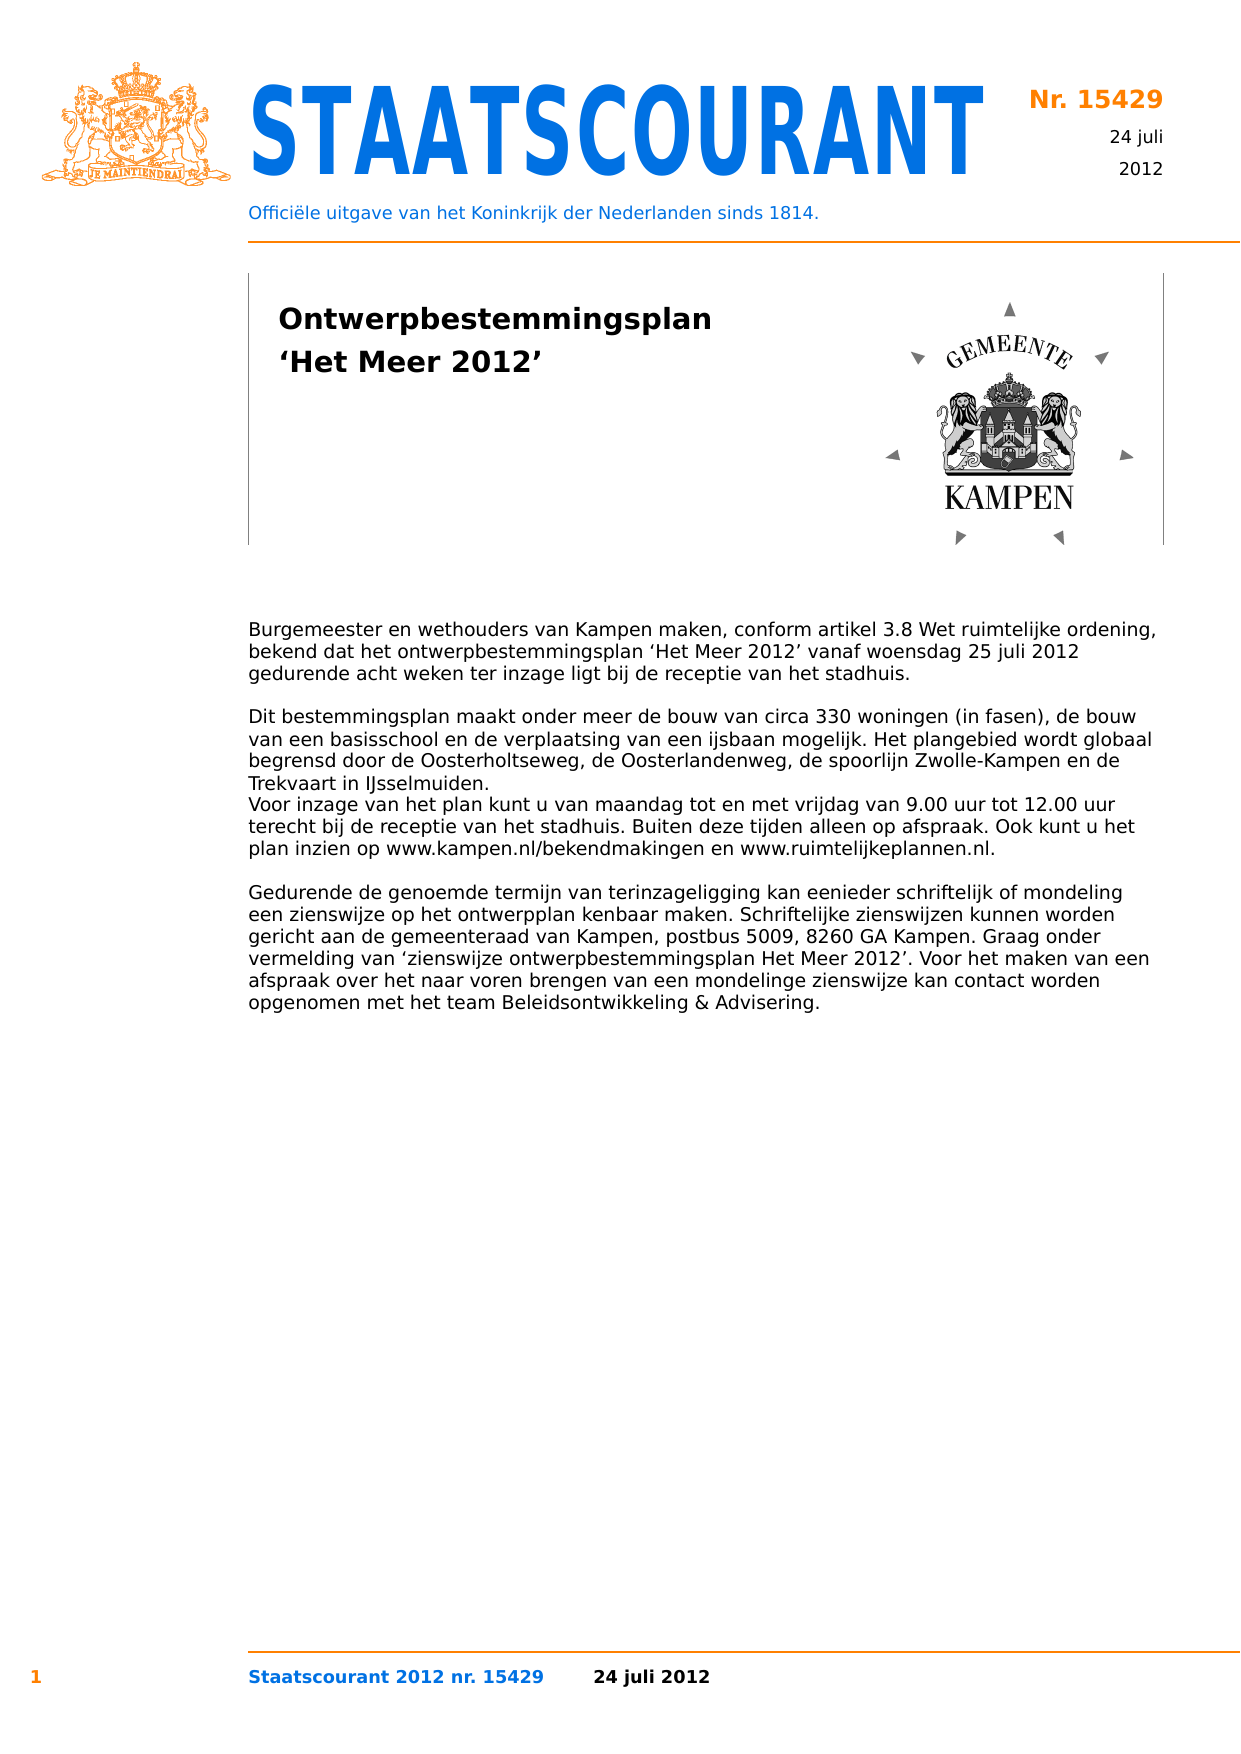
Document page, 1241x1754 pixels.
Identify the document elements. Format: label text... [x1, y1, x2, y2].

picture [885, 302, 1134, 545]
table_header [25, 62, 248, 241]
picture [41, 62, 231, 186]
table_cell 24 juli [998, 121, 1240, 153]
text Dit bestemmingsplan maakt onder meer de bouw van circa 330 woningen (in fasen), de bouw van een basisschool en de verplaatsing van een ijsbaan mogelijk. Het plangebied wordt globaal begrensd door de Oosterholtseweg, de Oosterlandenweg, de spoorlijn Zwolle-Kampen en de Trekvaart in IJsselmuiden. [248, 706, 1163, 794]
text Gedurende de genoemde termijn van terinzageligging kan eenieder schriftelijk of mondeling een zienswijze op het ontwerpplan kenbaar maken. Schriftelijke zienswijzen kunnen worden gericht aan de gemeenteraad van Kampen, postbus 5009, 8260 GA Kampen. Graag onder vermelding van ‘zienswijze ontwerpbestemmingsplan Het Meer 2012’. Voor het maken van een afspraak over het naar voren brengen van een mondelinge zienswijze kan contact worden opgenomen met het team Beleidsontwikkeling & Advisering. [248, 882, 1163, 1014]
table_cell 2012 [998, 153, 1240, 203]
table_header Nr. 15429 [998, 62, 1240, 121]
subtitle Ontwerpbestemmingsplan ‘Het Meer 2012’ [249, 273, 1163, 545]
text Voor inzage van het plan kunt u van maandag tot en met vrijdag van 9.00 uur tot 12.00 uur terecht bij de receptie van het stadhuis. Buiten deze tijden alleen op afspraak. Ook kunt u het plan inzien op www.kampen.nl/bekendmakingen en www.ruimtelijkeplannen.nl. [248, 794, 1163, 860]
text Burgemeester en wethouders van Kampen maken, conform artikel 3.8 Wet ruimtelijke ordening, bekend dat het ontwerpbestemmingsplan ‘Het Meer 2012’ vanaf woensdag 25 juli 2012 gedurende acht weken ter inzage ligt bij de receptie van het stadhuis. [248, 619, 1163, 684]
table_cell Officiële uitgave van het Koninkrijk der Nederlanden sinds 1814. [248, 203, 1240, 241]
table_header STAATSCOURANT [248, 62, 998, 203]
